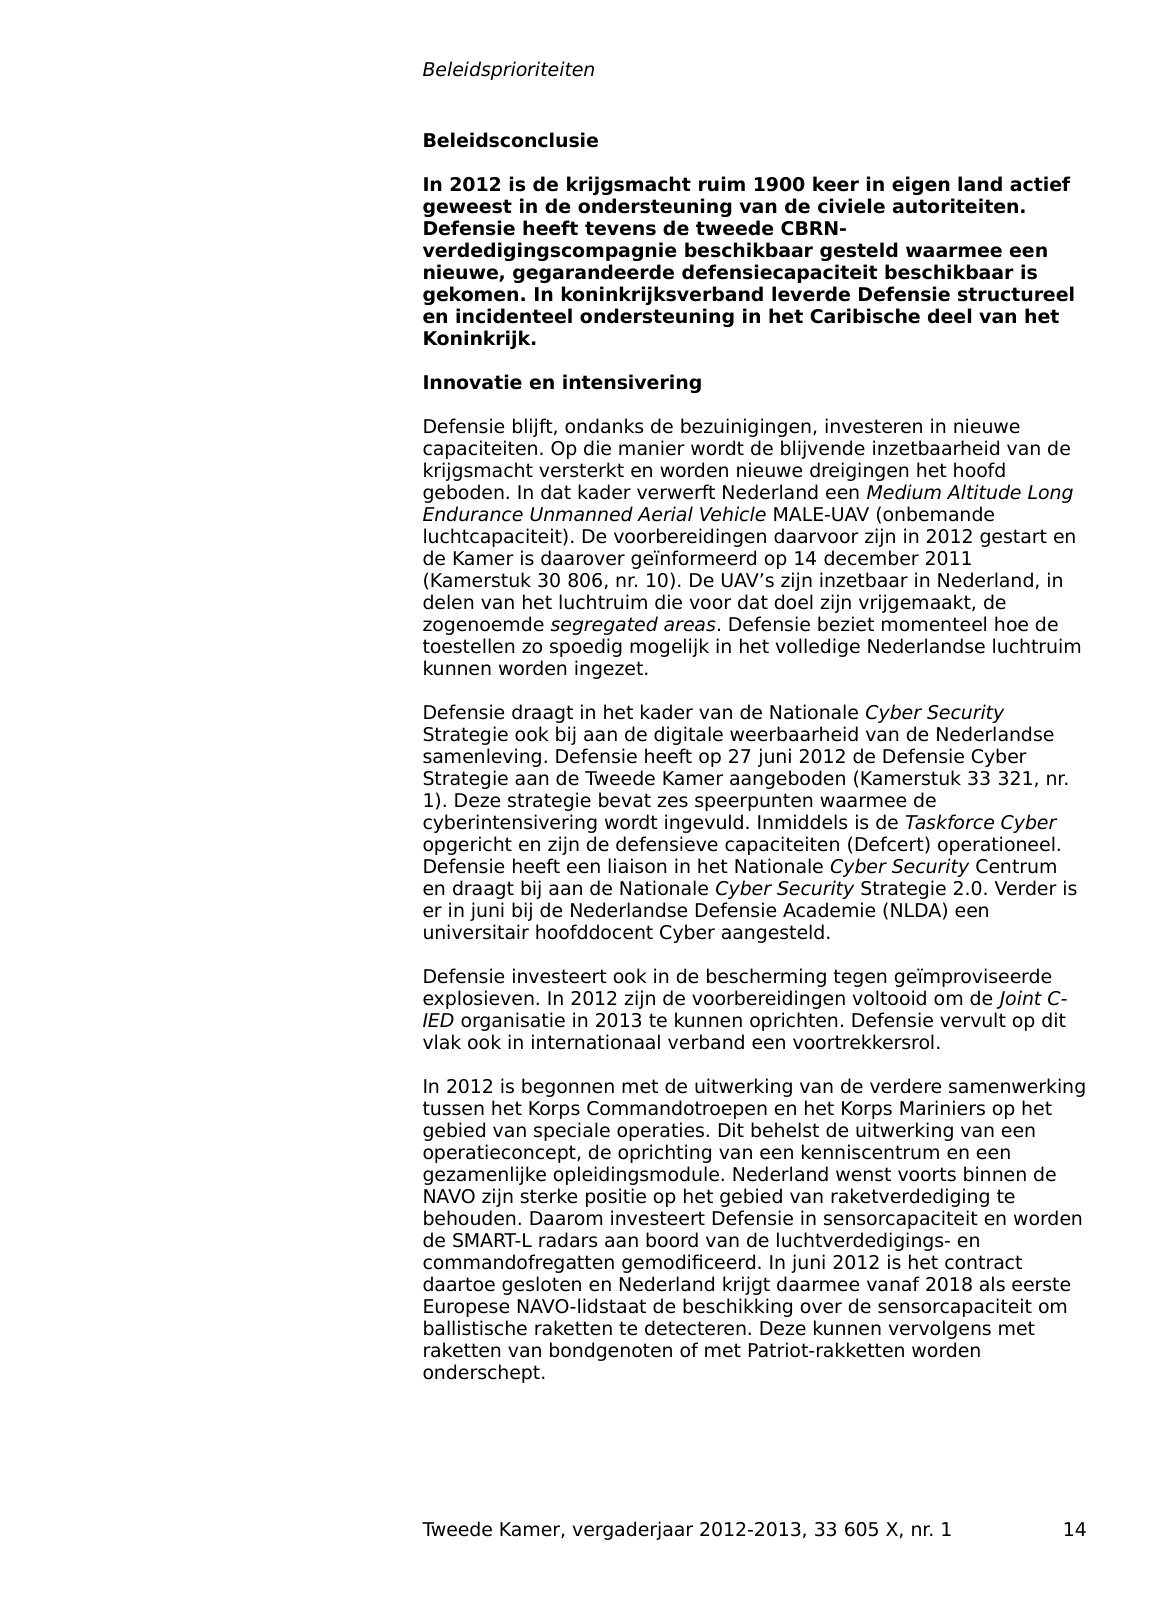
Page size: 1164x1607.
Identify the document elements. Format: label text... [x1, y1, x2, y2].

text Defensie draagt in het kader van de Nationale Cyber Security Strategie ook bij aan de digitale weerbaarheid van de Nederlandse samenleving. Defensie heeft op 27 juni 2012 de Defensie Cyber Strategie aan de Tweede Kamer aangeboden (Kamerstuk 33 321, nr. 1). Deze strategie bevat zes speerpunten waarmee de cyberintensivering wordt ingevuld. Inmiddels is de Taskforce Cyber opgericht en zijn de defensieve capaciteiten (Defcert) operationeel. Defensie heeft een liaison in het Nationale Cyber Security Centrum en draagt bij aan de Nationale Cyber Security Strategie 2.0. Verder is er in juni bij de Nederlandse Defensie Academie (NLDA) een universitair hoofddocent Cyber aangesteld. [422, 702, 1087, 944]
subtitle Innovatie en intensivering [422, 372, 1087, 394]
text Defensie investeert ook in de bescherming tegen geïmproviseerde explosieven. In 2012 zijn de voorbereidingen voltooid om de Joint C-IED organisatie in 2013 te kunnen oprichten. Defensie vervult op dit vlak ook in internationaal verband een voortrekkersrol. [422, 966, 1087, 1054]
text In 2012 is begonnen met de uitwerking van de verdere samenwerking tussen het Korps Commandotroepen en het Korps Mariniers op het gebied van speciale operaties. Dit behelst de uitwerking van een operatieconcept, de oprichting van een kenniscentrum en een gezamenlijke opleidingsmodule. Nederland wenst voorts binnen de NAVO zijn sterke positie op het gebied van raketverdediging te behouden. Daarom investeert Defensie in sensorcapaciteit en worden de SMART-L radars aan boord van de luchtverdedigings- en commandofregatten gemodificeerd. In juni 2012 is het contract daartoe gesloten en Nederland krijgt daarmee vanaf 2018 als eerste Europese NAVO-lidstaat de beschikking over de sensorcapaciteit om ballistische raketten te detecteren. Deze kunnen vervolgens met raketten van bondgenoten of met Patriot-rakketten worden onderschept. [422, 1076, 1087, 1384]
text In 2012 is de krijgsmacht ruim 1900 keer in eigen land actief geweest in de ondersteuning van de civiele autoriteiten. Defensie heeft tevens de tweede CBRN-verdedigingscompagnie beschikbaar gesteld waarmee een nieuwe, gegarandeerde defensiecapaciteit beschikbaar is gekomen. In koninkrijksverband leverde Defensie structureel en incidenteel ondersteuning in het Caribische deel van het Koninkrijk. [422, 174, 1087, 350]
subtitle Beleidsconclusie [422, 130, 1087, 152]
text Defensie blijft, ondanks de bezuinigingen, investeren in nieuwe capaciteiten. Op die manier wordt de blijvende inzetbaarheid van de krijgsmacht versterkt en worden nieuwe dreigingen het hoofd geboden. In dat kader verwerft Nederland een Medium Altitude Long Endurance Unmanned Aerial Vehicle MALE-UAV (onbemande luchtcapaciteit). De voorbereidingen daarvoor zijn in 2012 gestart en de Kamer is daarover geïnformeerd op 14 december 2011 (Kamerstuk 30 806, nr. 10). De UAV’s zijn inzetbaar in Nederland, in delen van het luchtruim die voor dat doel zijn vrijgemaakt, de zogenoemde segregated areas. Defensie beziet momenteel hoe de toestellen zo spoedig mogelijk in het volledige Nederlandse luchtruim kunnen worden ingezet. [422, 416, 1087, 680]
